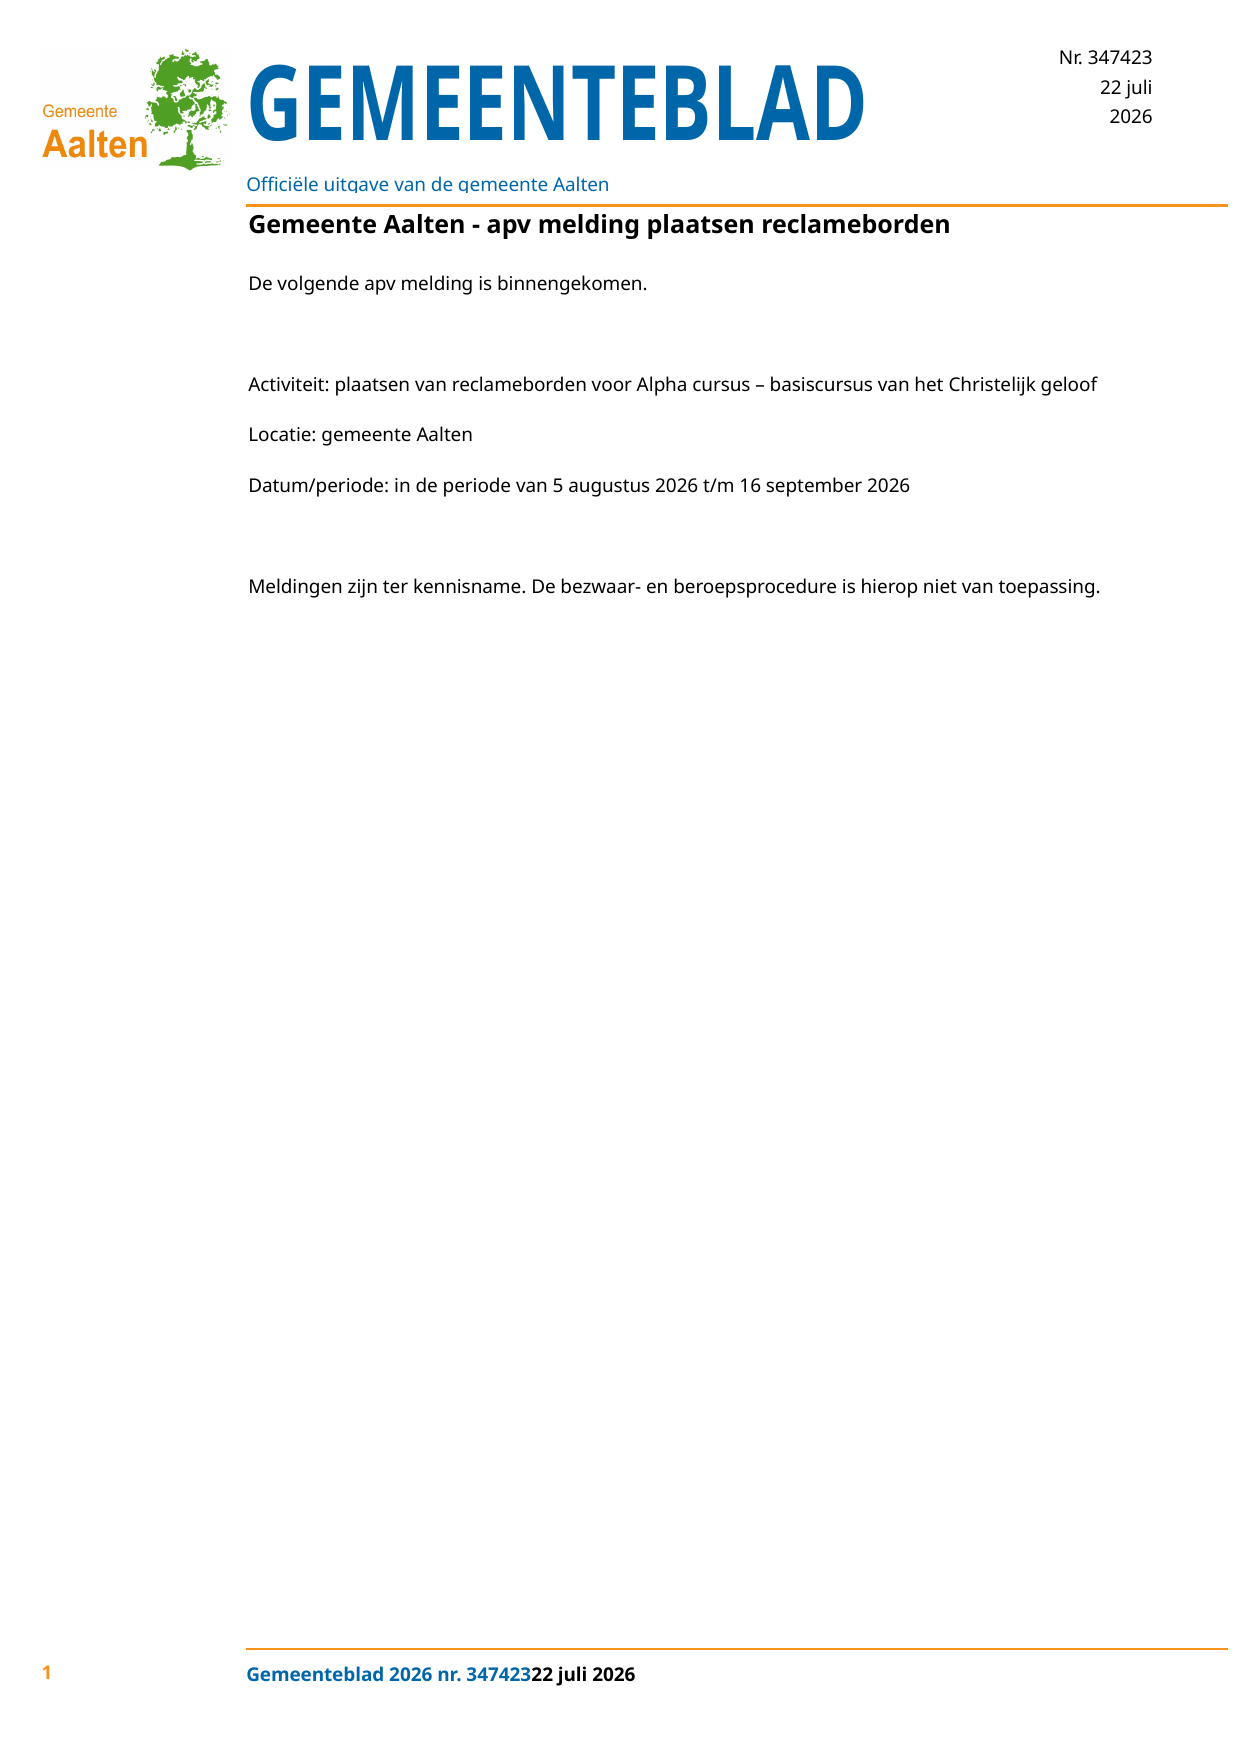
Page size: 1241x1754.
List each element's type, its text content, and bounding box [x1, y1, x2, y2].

picture [41, 47, 231, 172]
text Meldingen zijn ter kennisname. De bezwaar- en beroepsprocedure is hierop niet van toepassing. [248, 573, 1152, 598]
text Datum/periode: in de periode van 5 augustus 2026 t/m 16 september 2026 [248, 472, 1152, 498]
text Activiteit: plaatsen van reclameborden voor Alpha cursus – basiscursus van het Christelijk geloof [248, 371, 1152, 397]
text Gemeente Aalten - apv melding plaatsen reclameborden [248, 207, 1152, 241]
text Locatie: gemeente Aalten [248, 422, 1152, 447]
text De volgende apv melding is binnengekomen. [248, 270, 1152, 296]
